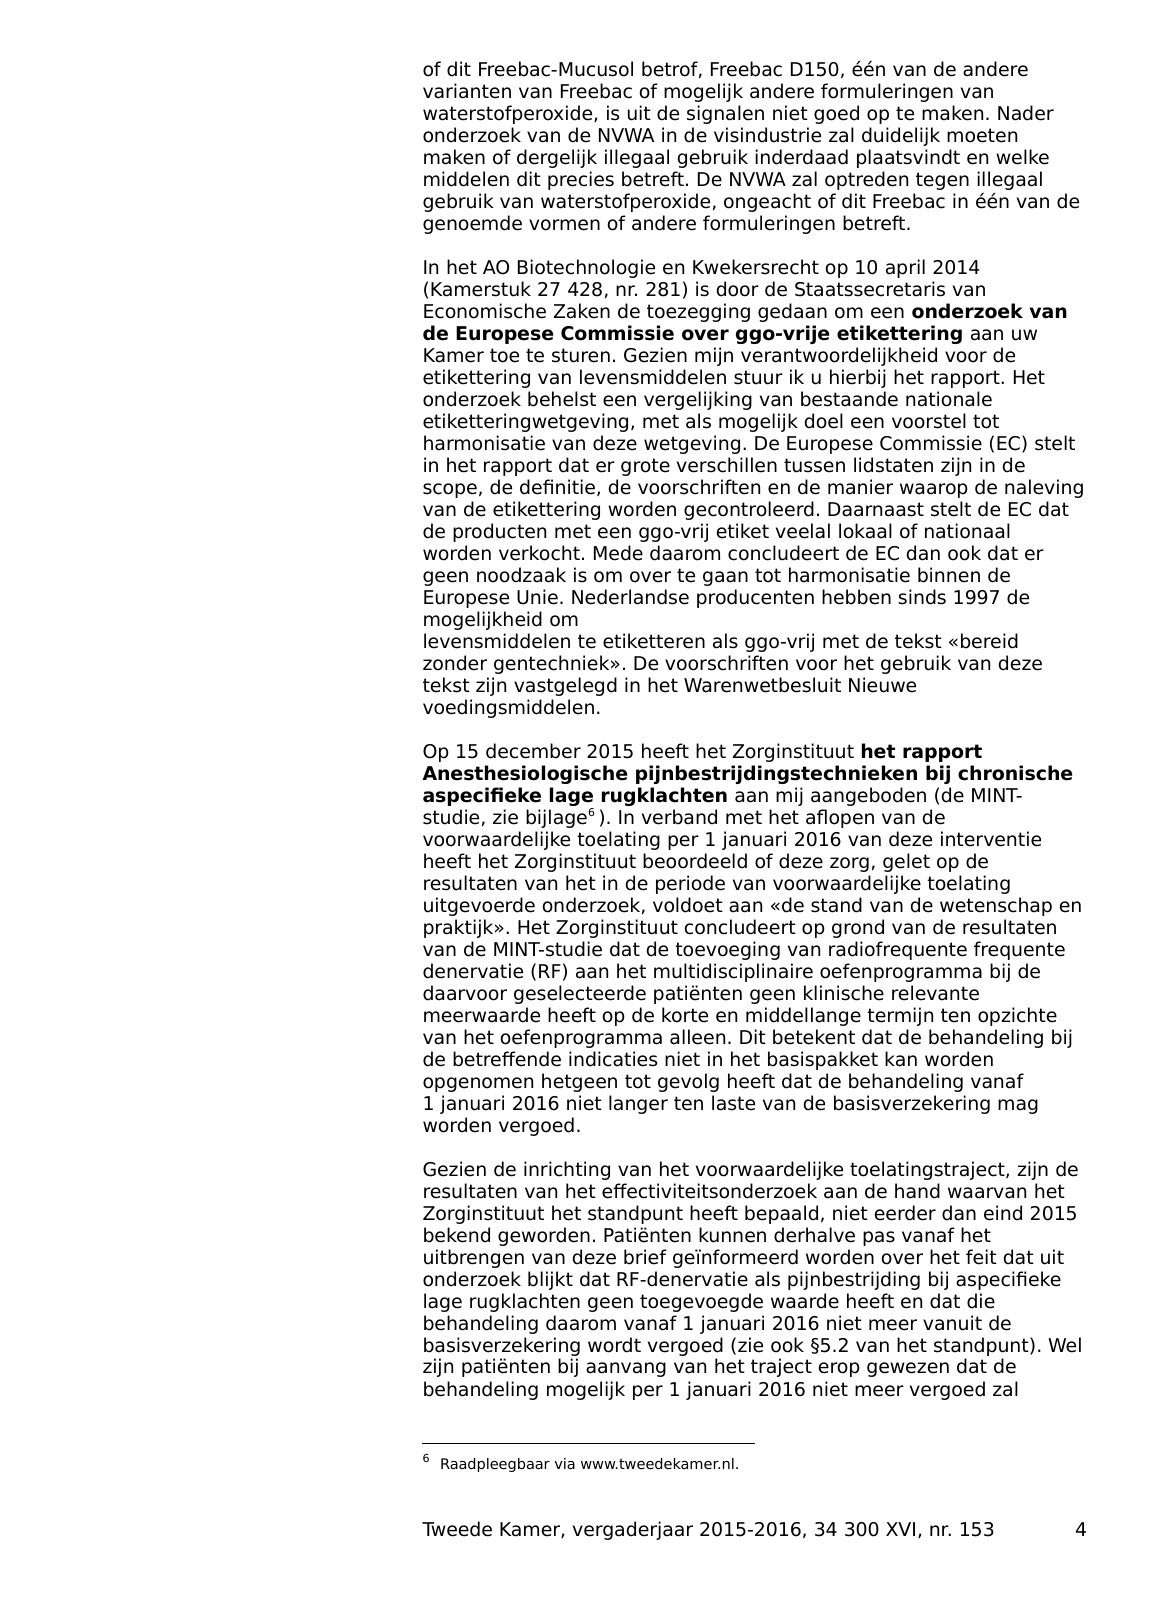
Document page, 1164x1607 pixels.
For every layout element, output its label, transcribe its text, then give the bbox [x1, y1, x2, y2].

text In het AO Biotechnologie en Kwekersrecht op 10 april 2014 (Kamerstuk 27 428, nr. 281) is door de Staatssecretaris van Economische Zaken de toezegging gedaan om een onderzoek van de Europese Commissie over ggo-vrije etikettering aan uw Kamer toe te sturen. Gezien mijn verantwoordelijkheid voor de etikettering van levensmiddelen stuur ik u hierbij het rapport. Het onderzoek behelst een vergelijking van bestaande nationale etiketteringwetgeving, met als mogelijk doel een voorstel tot harmonisatie van deze wetgeving. De Europese Commissie (EC) stelt in het rapport dat er grote verschillen tussen lidstaten zijn in de scope, de definitie, de voorschriften en de manier waarop de naleving van de etikettering worden gecontroleerd. Daarnaast stelt de EC dat de producten met een ggo-vrij etiket veelal lokaal of nationaal worden verkocht. Mede daarom concludeert de EC dan ook dat er geen noodzaak is om over te gaan tot harmonisatie binnen de Europese Unie. Nederlandse producenten hebben sinds 1997 de mogelijkheid om [422, 257, 1087, 631]
text Gezien de inrichting van het voorwaardelijke toelatingstraject, zijn de resultaten van het effectiviteitsonderzoek aan de hand waarvan het Zorginstituut het standpunt heeft bepaald, niet eerder dan eind 2015 bekend geworden. Patiënten kunnen derhalve pas vanaf het uitbrengen van deze brief geïnformeerd worden over het feit dat uit onderzoek blijkt dat RF-denervatie als pijnbestrijding bij aspecifieke lage rugklachten geen toegevoegde waarde heeft en dat die behandeling daarom vanaf 1 januari 2016 niet meer vanuit de basisverzekering wordt vergoed (zie ook §5.2 van het standpunt). Wel zijn patiënten bij aanvang van het traject erop gewezen dat de behandeling mogelijk per 1 januari 2016 niet meer vergoed zal [422, 1159, 1087, 1400]
text levensmiddelen te etiketteren als ggo-vrij met de tekst «bereid zonder gentechniek». De voorschriften voor het gebruik van deze tekst zijn vastgelegd in het Warenwetbesluit Nieuwe voedingsmiddelen. [422, 631, 1087, 719]
text of dit Freebac-Mucusol betrof, Freebac D150, één van de andere varianten van Freebac of mogelijk andere formuleringen van waterstofperoxide, is uit de signalen niet goed op te maken. Nader onderzoek van de NVWA in de visindustrie zal duidelijk moeten maken of dergelijk illegaal gebruik inderdaad plaatsvindt en welke middelen dit precies betreft. De NVWA zal optreden tegen illegaal gebruik van waterstofperoxide, ongeacht of dit Freebac in één van de genoemde vormen of andere formuleringen betreft. [422, 59, 1087, 235]
text Raadpleegbaar via www.tweedekamer.nl. [422, 1452, 1087, 1474]
text Op 15 december 2015 heeft het Zorginstituut het rapport Anesthesiologische pijnbestrijdingstechnieken bij chronische aspecifieke lage rugklachten aan mij aangeboden (de MINT-studie, zie bijlage). In verband met het aflopen van de voorwaardelijke toelating per 1 januari 2016 van deze interventie heeft het Zorginstituut beoordeeld of deze zorg, gelet op de resultaten van het in de periode van voorwaardelijke toelating uitgevoerde onderzoek, voldoet aan «de stand van de wetenschap en praktijk». Het Zorginstituut concludeert op grond van de resultaten van de MINT-studie dat de toevoeging van radiofrequente frequente denervatie (RF) aan het multidisciplinaire oefenprogramma bij de daarvoor geselecteerde patiënten geen klinische relevante meerwaarde heeft op de korte en middellange termijn ten opzichte van het oefenprogramma alleen. Dit betekent dat de behandeling bij de betreffende indicaties niet in het basispakket kan worden opgenomen hetgeen tot gevolg heeft dat de behandeling vanaf 1 januari 2016 niet langer ten laste van de basisverzekering mag worden vergoed. [422, 741, 1087, 1136]
